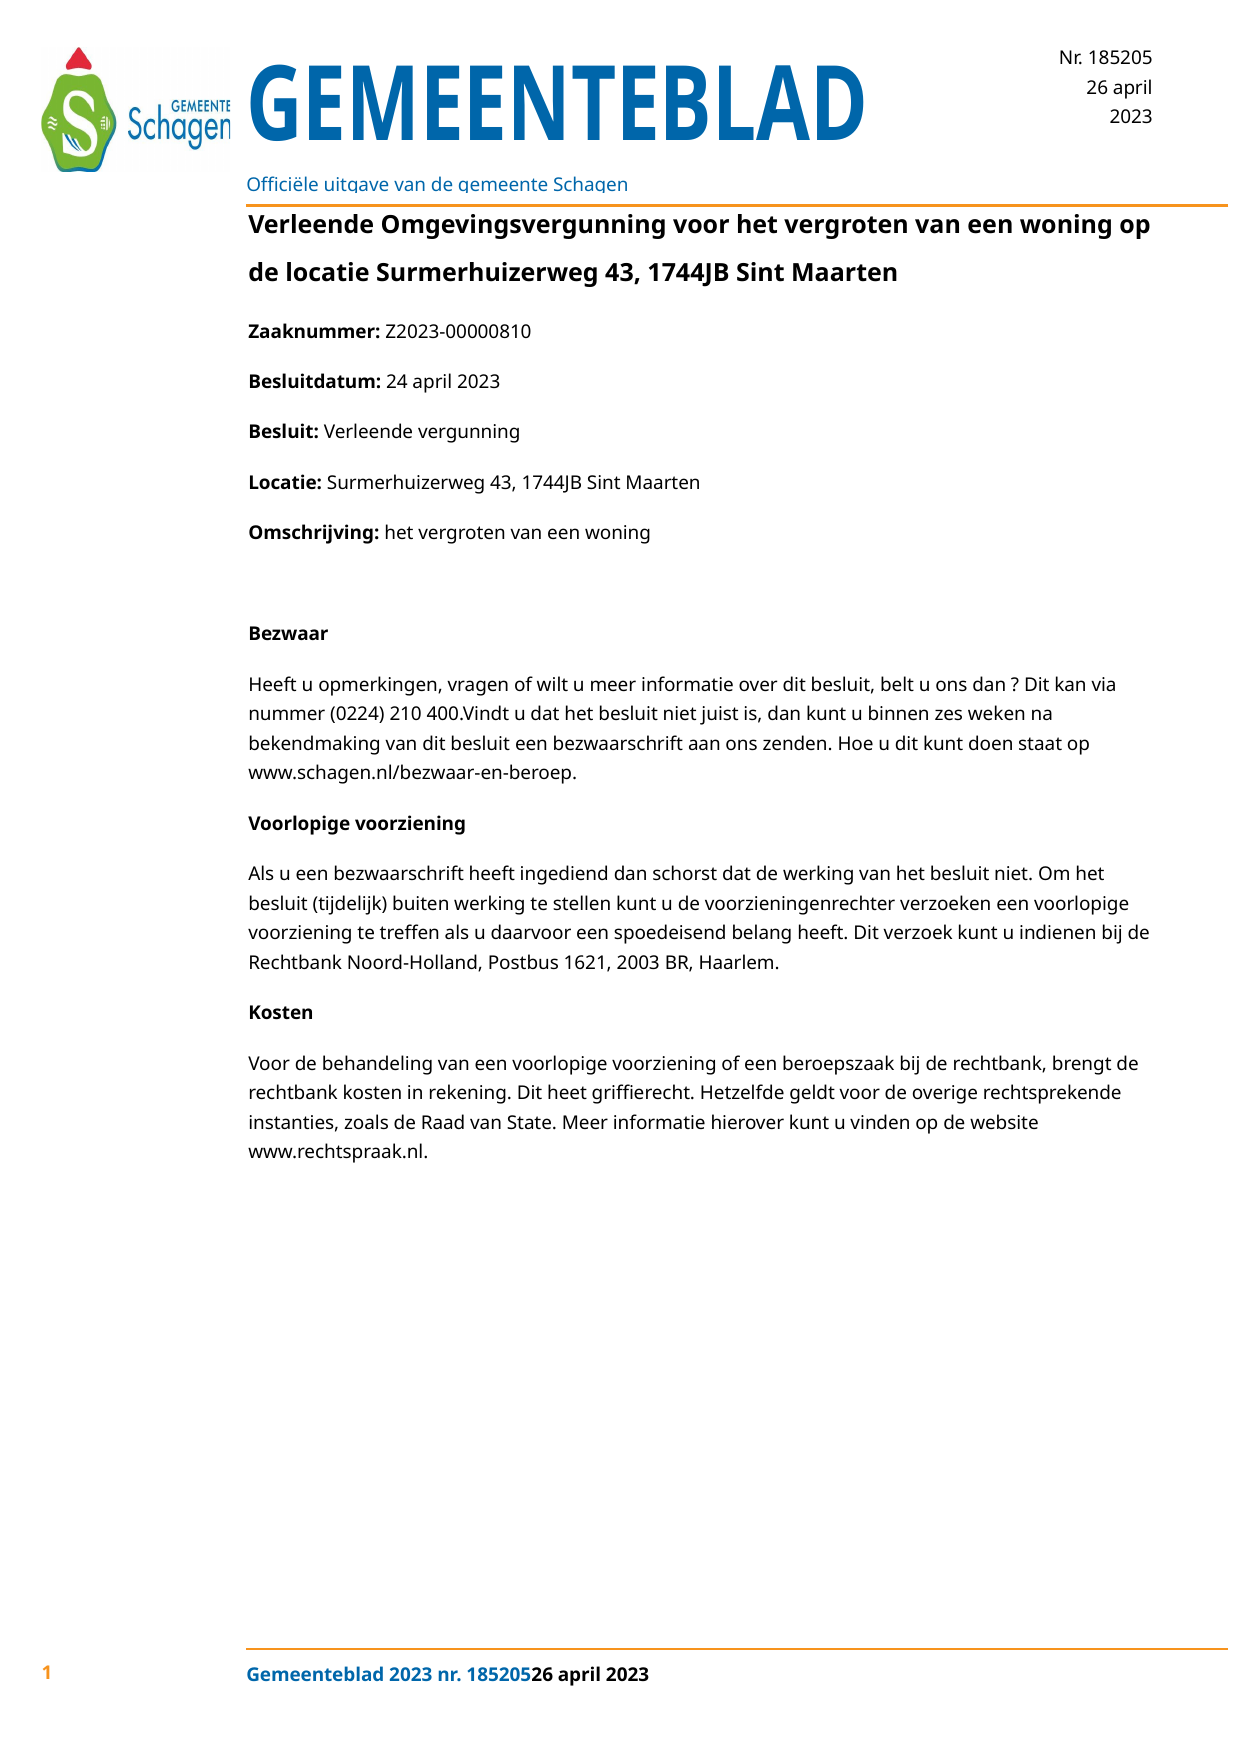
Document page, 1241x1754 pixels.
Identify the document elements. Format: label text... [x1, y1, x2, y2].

text Besluitdatum: 24 april 2023 [248, 368, 1152, 394]
text Zaaknummer: Z2023-00000810 [248, 318, 1152, 344]
text Kosten [248, 999, 1152, 1025]
text Als u een bezwaarschrift heeft ingediend dan schorst dat de werking van het besluit niet. Om het besluit (tijdelijk) buiten werking te stellen kunt u de voorzieningenrechter verzoeken een voorlopige voorziening te treffen als u daarvoor een spoedeisend belang heeft. Dit verzoek kunt u indienen bij de Rechtbank Noord-Holland, Postbus 1621, 2003 BR, Haarlem. [248, 860, 1152, 975]
text Bezwaar [248, 620, 1152, 646]
text Voor de behandeling van een voorlopige voorziening of een beroepszaak bij de rechtbank, brengt de rechtbank kosten in rekening. Dit heet griffierecht. Hetzelfde geldt voor de overige rechtsprekende instanties, zoals de Raad van State. Meer informatie hierover kunt u vinden op de website www.rechtspraak.nl. [248, 1050, 1152, 1164]
text Locatie: Surmerhuizerweg 43, 1744JB Sint Maarten [248, 469, 1152, 495]
text Omschrijving: het vergroten van een woning [248, 519, 1152, 545]
text Verleende Omgevingsvergunning voor het vergroten van een woning op de locatie Surmerhuizerweg 43, 1744JB Sint Maarten [248, 207, 1152, 288]
text Besluit: Verleende vergunning [248, 419, 1152, 444]
text Heeft u opmerkingen, vragen of wilt u meer informatie over dit besluit, belt u ons dan ? Dit kan via nummer (0224) 210 400.Vindt u dat het besluit niet juist is, dan kunt u binnen zes weken na bekendmaking van dit besluit een bezwaarschrift aan ons zenden. Hoe u dit kunt doen staat op www.schagen.nl/bezwaar-en-beroep. [248, 671, 1152, 785]
text Voorlopige voorziening [248, 810, 1152, 836]
picture [41, 47, 231, 172]
